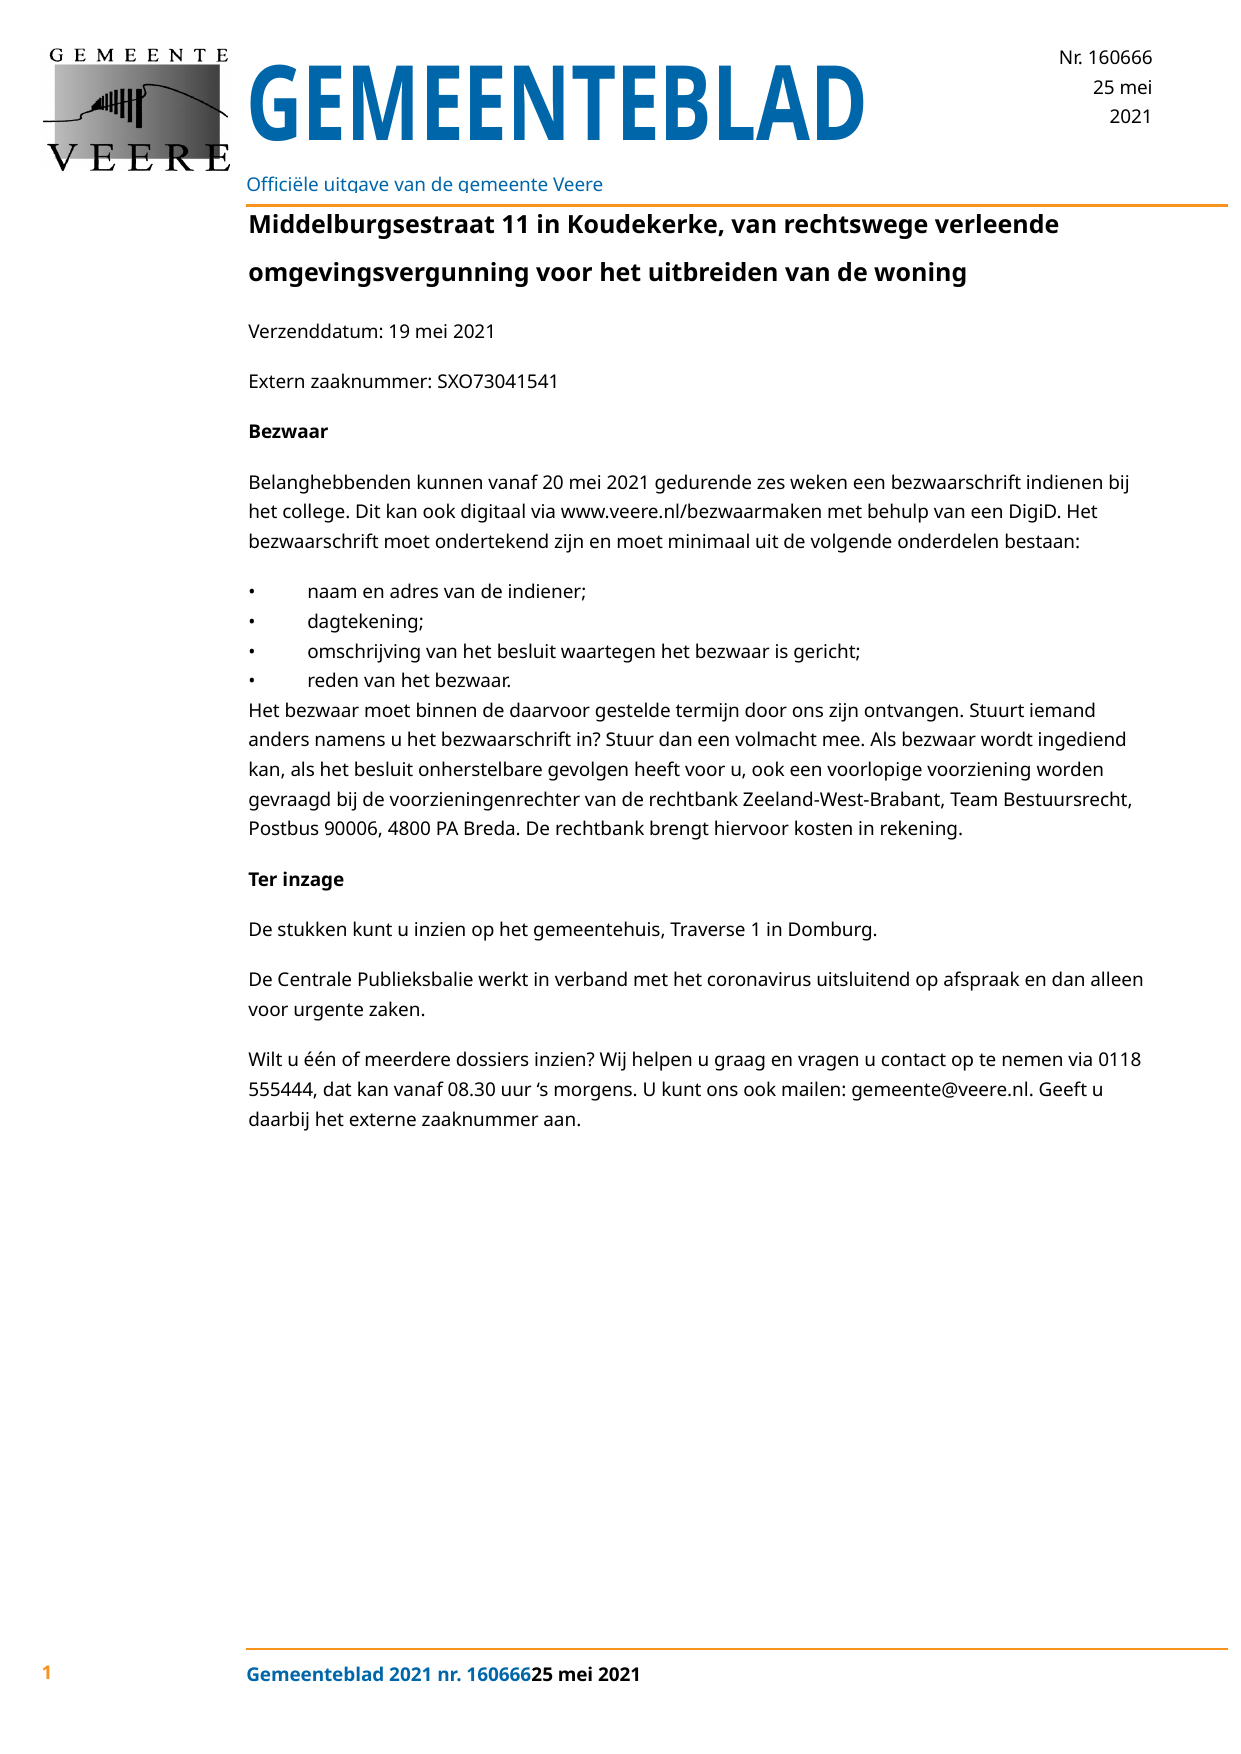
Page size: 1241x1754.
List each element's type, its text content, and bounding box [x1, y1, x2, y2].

text De Centrale Publieksbalie werkt in verband met het coronavirus uitsluitend op afspraak en dan alleen voor urgente zaken. [248, 967, 1152, 1022]
text Bezwaar [248, 419, 1152, 444]
list reden van het bezwaar. [248, 667, 1152, 693]
text De stukken kunt u inzien op het gemeentehuis, Traverse 1 in Domburg. [248, 916, 1152, 942]
text Middelburgsestraat 11 in Koudekerke, van rechtswege verleende omgevingsvergunning voor het uitbreiden van de woning [248, 207, 1152, 288]
list dagtekening; [248, 608, 1152, 634]
text Het bezwaar moet binnen de daarvoor gestelde termijn door ons zijn ontvangen. Stuurt iemand anders namens u het bezwaarschrift in? Stuur dan een volmacht mee. Als bezwaar wordt ingediend kan, als het besluit onherstelbare gevolgen heeft voor u, ook een voorlopige voorziening worden gevraagd bij de voorzieningenrechter van de rechtbank Zeeland-West-Brabant, Team Bestuursrecht, Postbus 90006, 4800 PA Breda. De rechtbank brengt hiervoor kosten in rekening. [248, 697, 1152, 841]
list naam en adres van de indiener; [248, 579, 1152, 604]
text Verzenddatum: 19 mei 2021 [248, 318, 1152, 344]
picture [41, 47, 231, 172]
text Extern zaaknummer: SXO73041541 [248, 368, 1152, 394]
text Ter inzage [248, 866, 1152, 892]
list omschrijving van het besluit waartegen het bezwaar is gericht; [248, 638, 1152, 664]
text Wilt u één of meerdere dossiers inzien? Wij helpen u graag en vragen u contact op te nemen via 0118 555444, dat kan vanaf 08.30 uur ‘s morgens. U kunt ons ook mailen: gemeente@veere.nl. Geeft u daarbij het externe zaaknummer aan. [248, 1047, 1152, 1132]
text Belanghebbenden kunnen vanaf 20 mei 2021 gedurende zes weken een bezwaarschrift indienen bij het college. Dit kan ook digitaal via www.veere.nl/bezwaarmaken met behulp van een DigiD. Het bezwaarschrift moet ondertekend zijn en moet minimaal uit de volgende onderdelen bestaan: [248, 469, 1152, 554]
